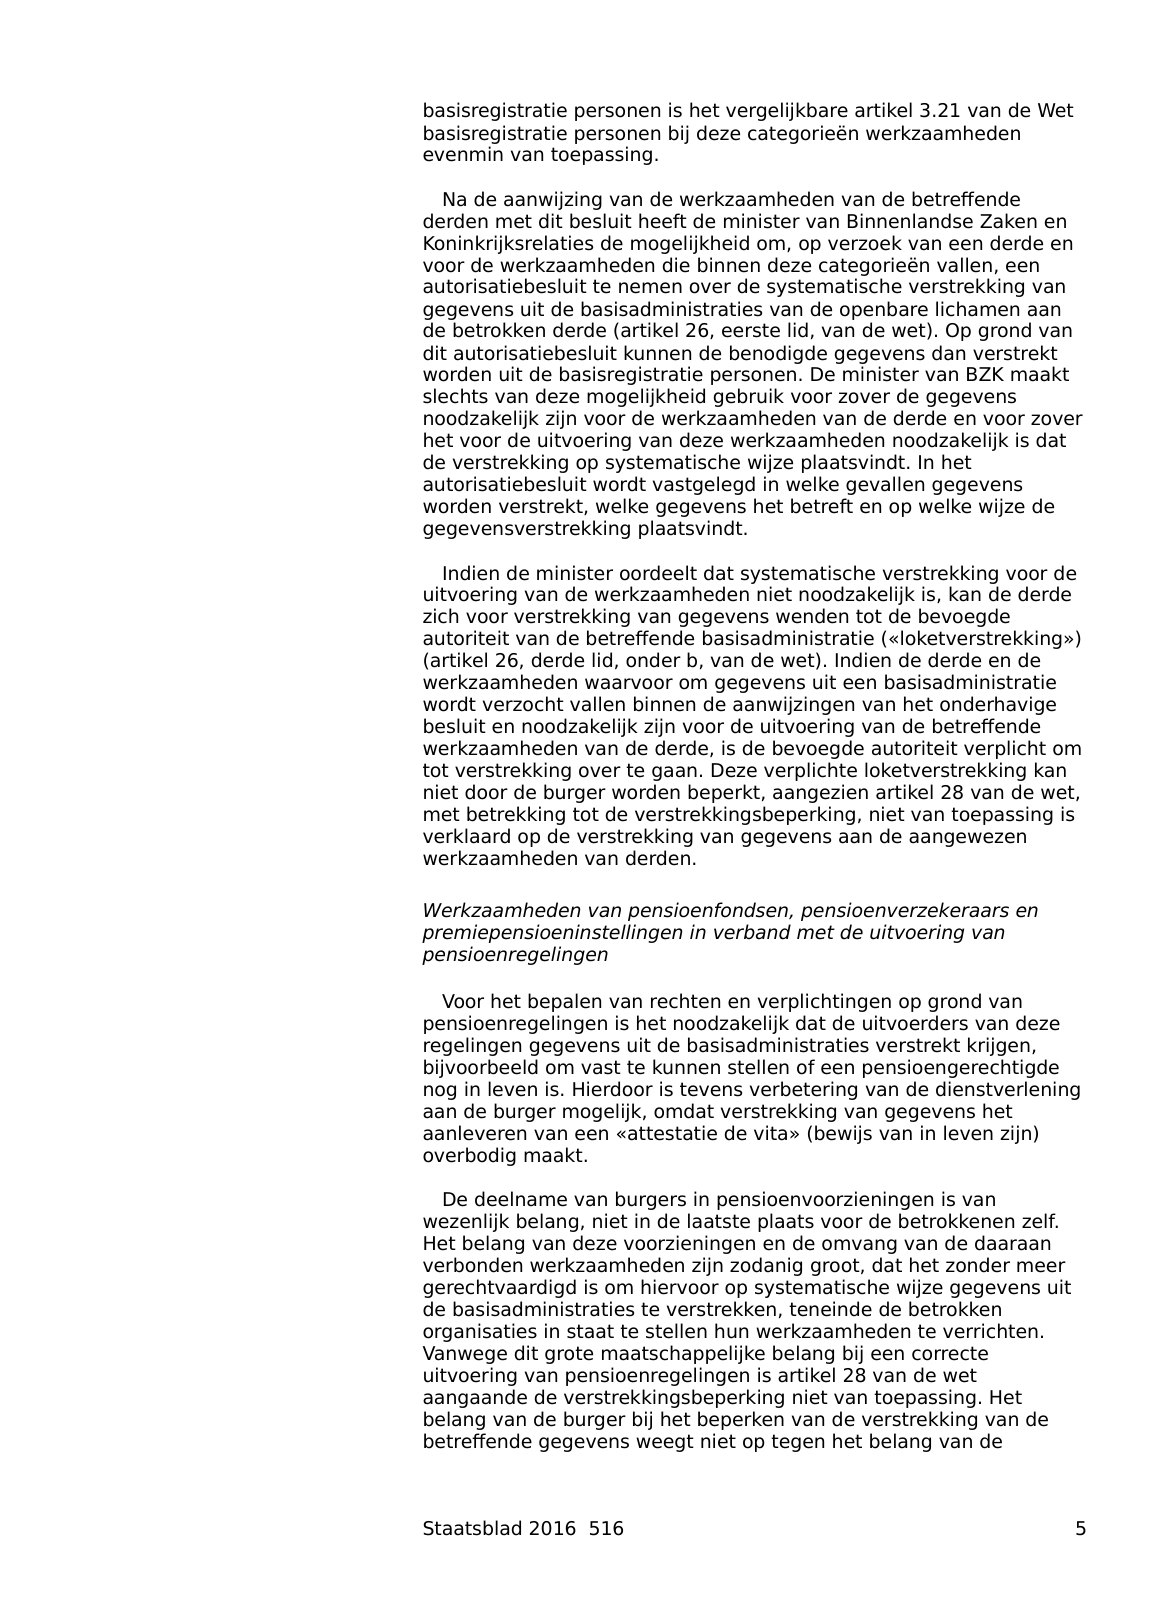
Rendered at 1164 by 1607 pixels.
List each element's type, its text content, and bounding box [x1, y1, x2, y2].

text Na de aanwijzing van de werkzaamheden van de betreffende derden met dit besluit heeft de minister van Binnenlandse Zaken en Koninkrijksrelaties de mogelijkheid om, op verzoek van een derde en voor de werkzaamheden die binnen deze categorieën vallen, een autorisatiebesluit te nemen over de systematische verstrekking van gegevens uit de basisadministraties van de openbare lichamen aan de betrokken derde (artikel 26, eerste lid, van de wet). Op grond van dit autorisatiebesluit kunnen de benodigde gegevens dan verstrekt worden uit de basisregistratie personen. De minister van BZK maakt slechts van deze mogelijkheid gebruik voor zover de gegevens noodzakelijk zijn voor de werkzaamheden van de derde en voor zover het voor de uitvoering van deze werkzaamheden noodzakelijk is dat de verstrekking op systematische wijze plaatsvindt. In het autorisatiebesluit wordt vastgelegd in welke gevallen gegevens worden verstrekt, welke gegevens het betreft en op welke wijze de gegevensverstrekking plaatsvindt. [422, 188, 1087, 540]
text Voor het bepalen van rechten en verplichtingen op grond van pensioenregelingen is het noodzakelijk dat de uitvoerders van deze regelingen gegevens uit de basisadministraties verstrekt krijgen, bijvoorbeeld om vast te kunnen stellen of een pensioengerechtigde nog in leven is. Hierdoor is tevens verbetering van de dienstverlening aan de burger mogelijk, omdat verstrekking van gegevens het aanleveren van een «attestatie de vita» (bewijs van in leven zijn) overbodig maakt. [422, 991, 1087, 1167]
text basisregistratie personen is het vergelijkbare artikel 3.21 van de Wet basisregistratie personen bij deze categorieën werkzaamheden evenmin van toepassing. [422, 100, 1087, 166]
text Indien de minister oordeelt dat systematische verstrekking voor de uitvoering van de werkzaamheden niet noodzakelijk is, kan de derde zich voor verstrekking van gegevens wenden tot de bevoegde autoriteit van de betreffende basisadministratie («loketverstrekking») (artikel 26, derde lid, onder b, van de wet). Indien de derde en de werkzaamheden waarvoor om gegevens uit een basisadministratie wordt verzocht vallen binnen de aanwijzingen van het onderhavige besluit en noodzakelijk zijn voor de uitvoering van de betreffende werkzaamheden van de derde, is de bevoegde autoriteit verplicht om tot verstrekking over te gaan. Deze verplichte loketverstrekking kan niet door de burger worden beperkt, aangezien artikel 28 van de wet, met betrekking tot de verstrekkingsbeperking, niet van toepassing is verklaard op de verstrekking van gegevens aan de aangewezen werkzaamheden van derden. [422, 562, 1087, 870]
text De deelname van burgers in pensioenvoorzieningen is van wezenlijk belang, niet in de laatste plaats voor de betrokkenen zelf. Het belang van deze voorzieningen en de omvang van de daaraan verbonden werkzaamheden zijn zodanig groot, dat het zonder meer gerechtvaardigd is om hiervoor op systematische wijze gegevens uit de basisadministraties te verstrekken, teneinde de betrokken organisaties in staat te stellen hun werkzaamheden te verrichten. Vanwege dit grote maatschappelijke belang bij een correcte uitvoering van pensioenregelingen is artikel 28 van de wet aangaande de verstrekkingsbeperking niet van toepassing. Het belang van de burger bij het beperken van de verstrekking van de betreffende gegevens weegt niet op tegen het belang van de [422, 1189, 1087, 1453]
subtitle Werkzaamheden van pensioenfondsen, pensioenverzekeraars en premiepensioeninstellingen in verband met de uitvoering van pensioenregelingen [422, 900, 1087, 966]
